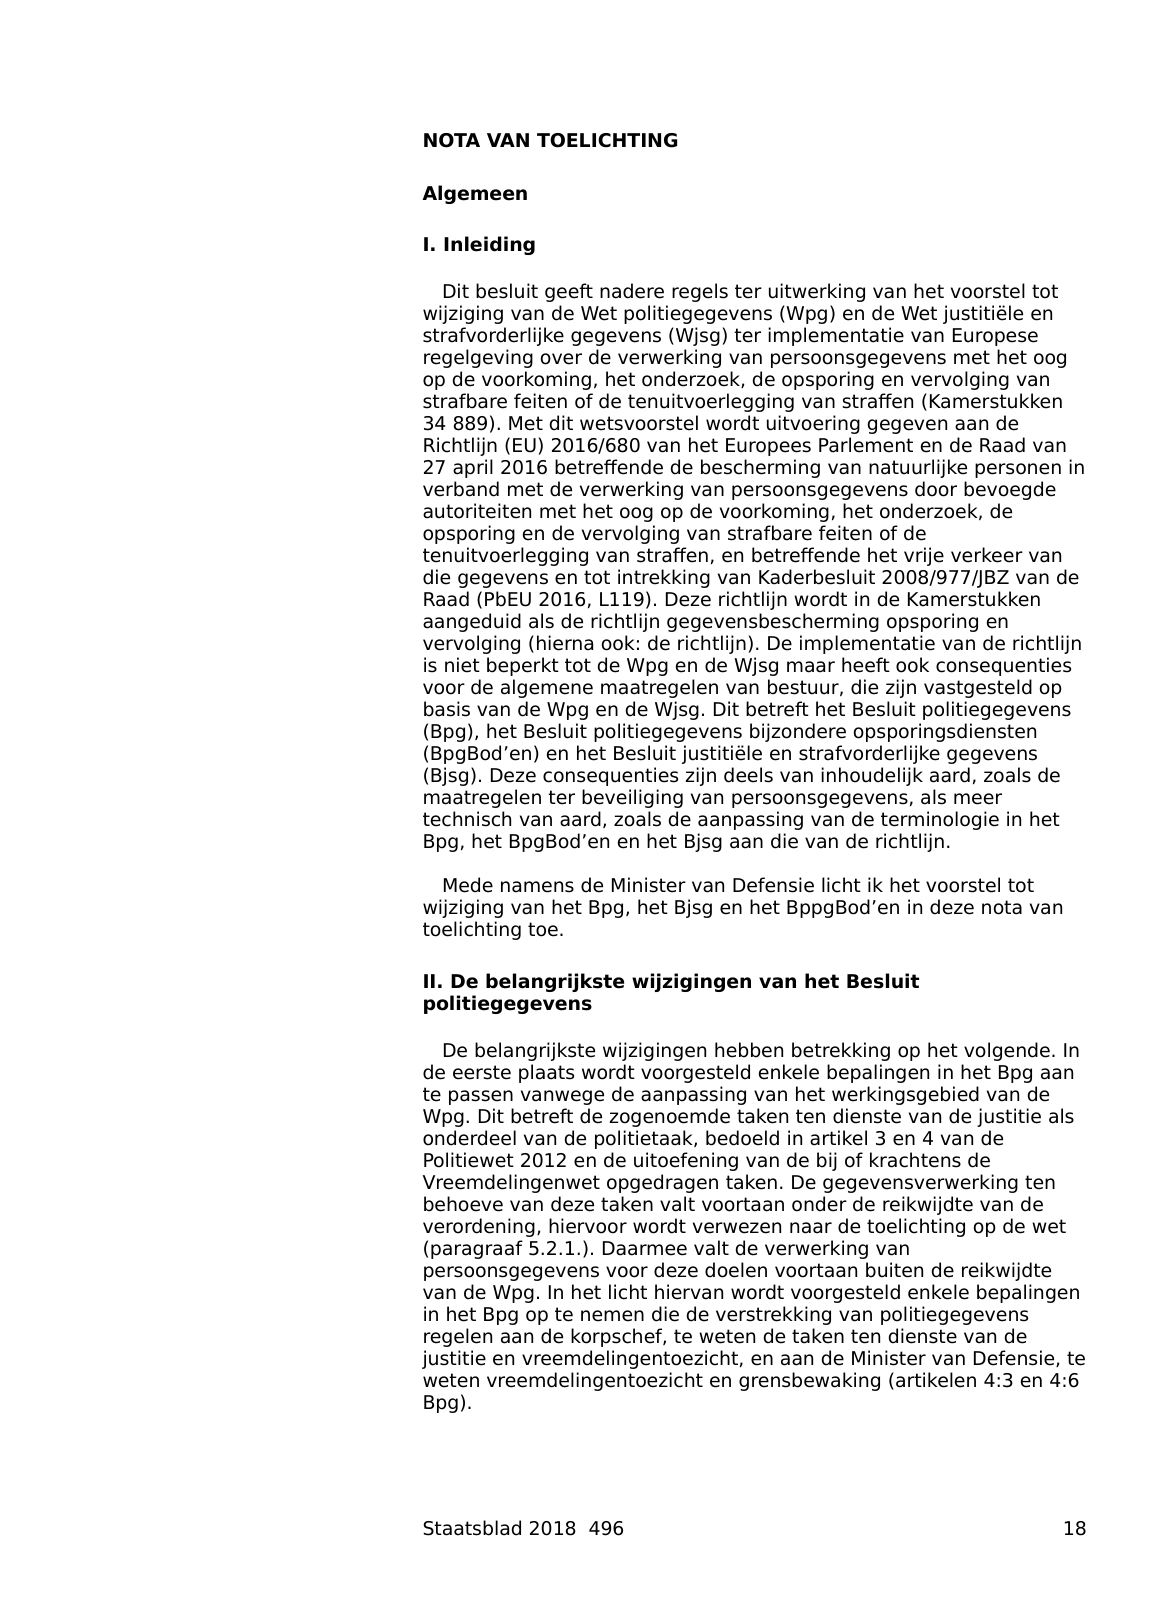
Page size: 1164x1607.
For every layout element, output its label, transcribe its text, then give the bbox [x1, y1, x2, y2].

subtitle NOTA VAN TOELICHTING [422, 130, 1087, 152]
text Mede namens de Minister van Defensie licht ik het voorstel tot wijziging van het Bpg, het Bjsg en het BppgBod’en in deze nota van toelichting toe. [422, 875, 1087, 941]
subtitle II. De belangrijkste wijzigingen van het Besluit politiegegevens [422, 971, 1087, 1015]
subtitle I. Inleiding [422, 234, 1087, 256]
subtitle Algemeen [422, 182, 1087, 204]
text Dit besluit geeft nadere regels ter uitwerking van het voorstel tot wijziging van de Wet politiegegevens (Wpg) en de Wet justitiële en strafvorderlijke gegevens (Wjsg) ter implementatie van Europese regelgeving over de verwerking van persoonsgegevens met het oog op de voorkoming, het onderzoek, de opsporing en vervolging van strafbare feiten of de tenuitvoerlegging van straffen (Kamerstukken 34 889). Met dit wetsvoorstel wordt uitvoering gegeven aan de Richtlijn (EU) 2016/680 van het Europees Parlement en de Raad van 27 april 2016 betreffende de bescherming van natuurlijke personen in verband met de verwerking van persoonsgegevens door bevoegde autoriteiten met het oog op de voorkoming, het onderzoek, de opsporing en de vervolging van strafbare feiten of de tenuitvoerlegging van straffen, en betreffende het vrije verkeer van die gegevens en tot intrekking van Kaderbesluit 2008/977/JBZ van de Raad (PbEU 2016, L119). Deze richtlijn wordt in de Kamerstukken aangeduid als de richtlijn gegevensbescherming opsporing en vervolging (hierna ook: de richtlijn). De implementatie van de richtlijn is niet beperkt tot de Wpg en de Wjsg maar heeft ook consequenties voor de algemene maatregelen van bestuur, die zijn vastgesteld op basis van de Wpg en de Wjsg. Dit betreft het Besluit politiegegevens (Bpg), het Besluit politiegegevens bijzondere opsporingsdiensten (BpgBod’en) en het Besluit justitiële en strafvorderlijke gegevens (Bjsg). Deze consequenties zijn deels van inhoudelijk aard, zoals de maatregelen ter beveiliging van persoonsgegevens, als meer technisch van aard, zoals de aanpassing van de terminologie in het Bpg, het BpgBod’en en het Bjsg aan die van de richtlijn. [422, 281, 1087, 853]
text De belangrijkste wijzigingen hebben betrekking op het volgende. In de eerste plaats wordt voorgesteld enkele bepalingen in het Bpg aan te passen vanwege de aanpassing van het werkingsgebied van de Wpg. Dit betreft de zogenoemde taken ten dienste van de justitie als onderdeel van de politietaak, bedoeld in artikel 3 en 4 van de Politiewet 2012 en de uitoefening van de bij of krachtens de Vreemdelingenwet opgedragen taken. De gegevensverwerking ten behoeve van deze taken valt voortaan onder de reikwijdte van de verordening, hiervoor wordt verwezen naar de toelichting op de wet (paragraaf 5.2.1.). Daarmee valt de verwerking van persoonsgegevens voor deze doelen voortaan buiten de reikwijdte van de Wpg. In het licht hiervan wordt voorgesteld enkele bepalingen in het Bpg op te nemen die de verstrekking van politiegegevens regelen aan de korpschef, te weten de taken ten dienste van de justitie en vreemdelingentoezicht, en aan de Minister van Defensie, te weten vreemdelingentoezicht en grensbewaking (artikelen 4:3 en 4:6 Bpg). [422, 1040, 1087, 1413]
